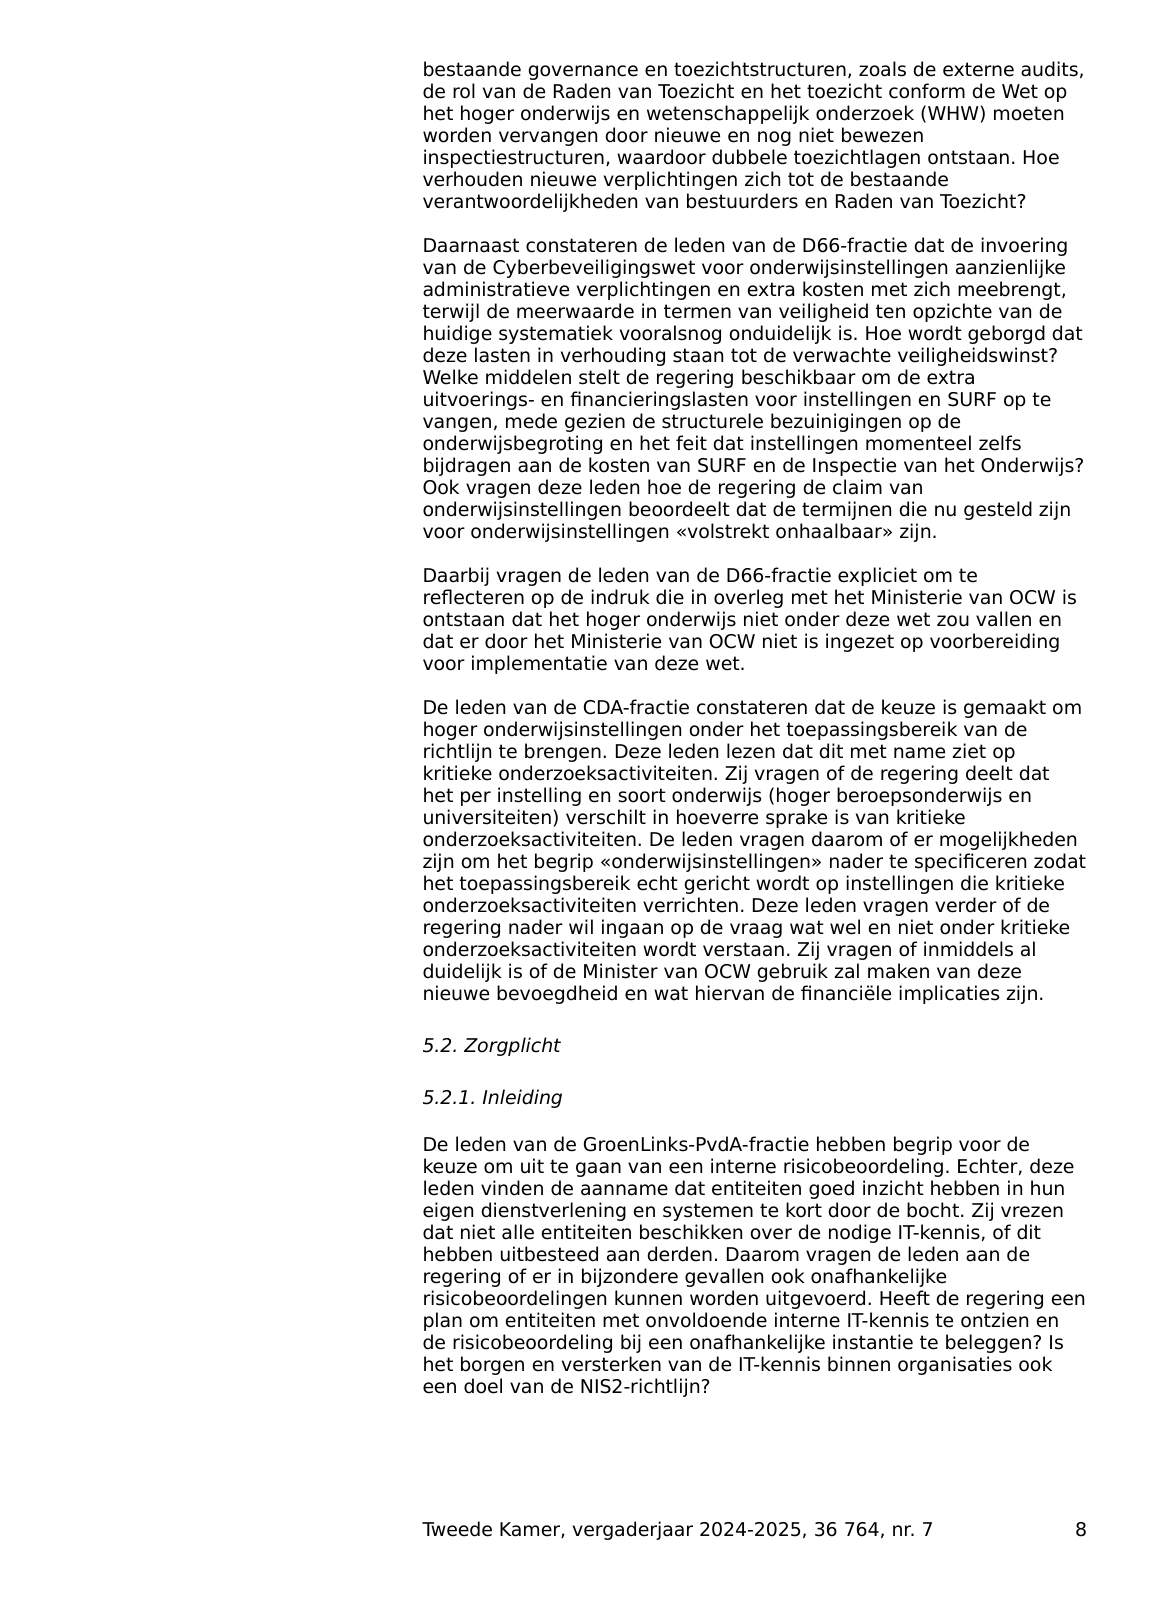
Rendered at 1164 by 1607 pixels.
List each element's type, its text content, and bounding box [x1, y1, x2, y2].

subtitle 5.2. Zorgplicht [422, 1035, 1087, 1057]
text De leden van de GroenLinks-PvdA-fractie hebben begrip voor de keuze om uit te gaan van een interne risicobeoordeling. Echter, deze leden vinden de aanname dat entiteiten goed inzicht hebben in hun eigen dienstverlening en systemen te kort door de bocht. Zij vrezen dat niet alle entiteiten beschikken over de nodige IT-kennis, of dit hebben uitbesteed aan derden. Daarom vragen de leden aan de regering of er in bijzondere gevallen ook onafhankelijke risicobeoordelingen kunnen worden uitgevoerd. Heeft de regering een plan om entiteiten met onvoldoende interne IT-kennis te ontzien en de risicobeoordeling bij een onafhankelijke instantie te beleggen? Is het borgen en versterken van de IT-kennis binnen organisaties ook een doel van de NIS2-richtlijn? [422, 1134, 1087, 1397]
subtitle 5.2.1. Inleiding [422, 1087, 1087, 1109]
text Daarbij vragen de leden van de D66-fractie expliciet om te reflecteren op de indruk die in overleg met het Ministerie van OCW is ontstaan dat het hoger onderwijs niet onder deze wet zou vallen en dat er door het Ministerie van OCW niet is ingezet op voorbereiding voor implementatie van deze wet. [422, 565, 1087, 675]
text De leden van de CDA-fractie constateren dat de keuze is gemaakt om hoger onderwijsinstellingen onder het toepassingsbereik van de richtlijn te brengen. Deze leden lezen dat dit met name ziet op kritieke onderzoeksactiviteiten. Zij vragen of de regering deelt dat het per instelling en soort onderwijs (hoger beroepsonderwijs en universiteiten) verschilt in hoeverre sprake is van kritieke onderzoeksactiviteiten. De leden vragen daarom of er mogelijkheden zijn om het begrip «onderwijsinstellingen» nader te specificeren zodat het toepassingsbereik echt gericht wordt op instellingen die kritieke onderzoeksactiviteiten verrichten. Deze leden vragen verder of de regering nader wil ingaan op de vraag wat wel en niet onder kritieke onderzoeksactiviteiten wordt verstaan. Zij vragen of inmiddels al duidelijk is of de Minister van OCW gebruik zal maken van deze nieuwe bevoegdheid en wat hiervan de financiële implicaties zijn. [422, 697, 1087, 1005]
text bestaande governance en toezichtstructuren, zoals de externe audits, de rol van de Raden van Toezicht en het toezicht conform de Wet op het hoger onderwijs en wetenschappelijk onderzoek (WHW) moeten worden vervangen door nieuwe en nog niet bewezen inspectiestructuren, waardoor dubbele toezichtlagen ontstaan. Hoe verhouden nieuwe verplichtingen zich tot de bestaande verantwoordelijkheden van bestuurders en Raden van Toezicht? [422, 59, 1087, 213]
text Daarnaast constateren de leden van de D66-fractie dat de invoering van de Cyberbeveiligingswet voor onderwijsinstellingen aanzienlijke administratieve verplichtingen en extra kosten met zich meebrengt, terwijl de meerwaarde in termen van veiligheid ten opzichte van de huidige systematiek vooralsnog onduidelijk is. Hoe wordt geborgd dat deze lasten in verhouding staan tot de verwachte veiligheidswinst? Welke middelen stelt de regering beschikbaar om de extra uitvoerings- en financieringslasten voor instellingen en SURF op te vangen, mede gezien de structurele bezuinigingen op de onderwijsbegroting en het feit dat instellingen momenteel zelfs bijdragen aan de kosten van SURF en de Inspectie van het Onderwijs? Ook vragen deze leden hoe de regering de claim van onderwijsinstellingen beoordeelt dat de termijnen die nu gesteld zijn voor onderwijsinstellingen «volstrekt onhaalbaar» zijn. [422, 235, 1087, 543]
